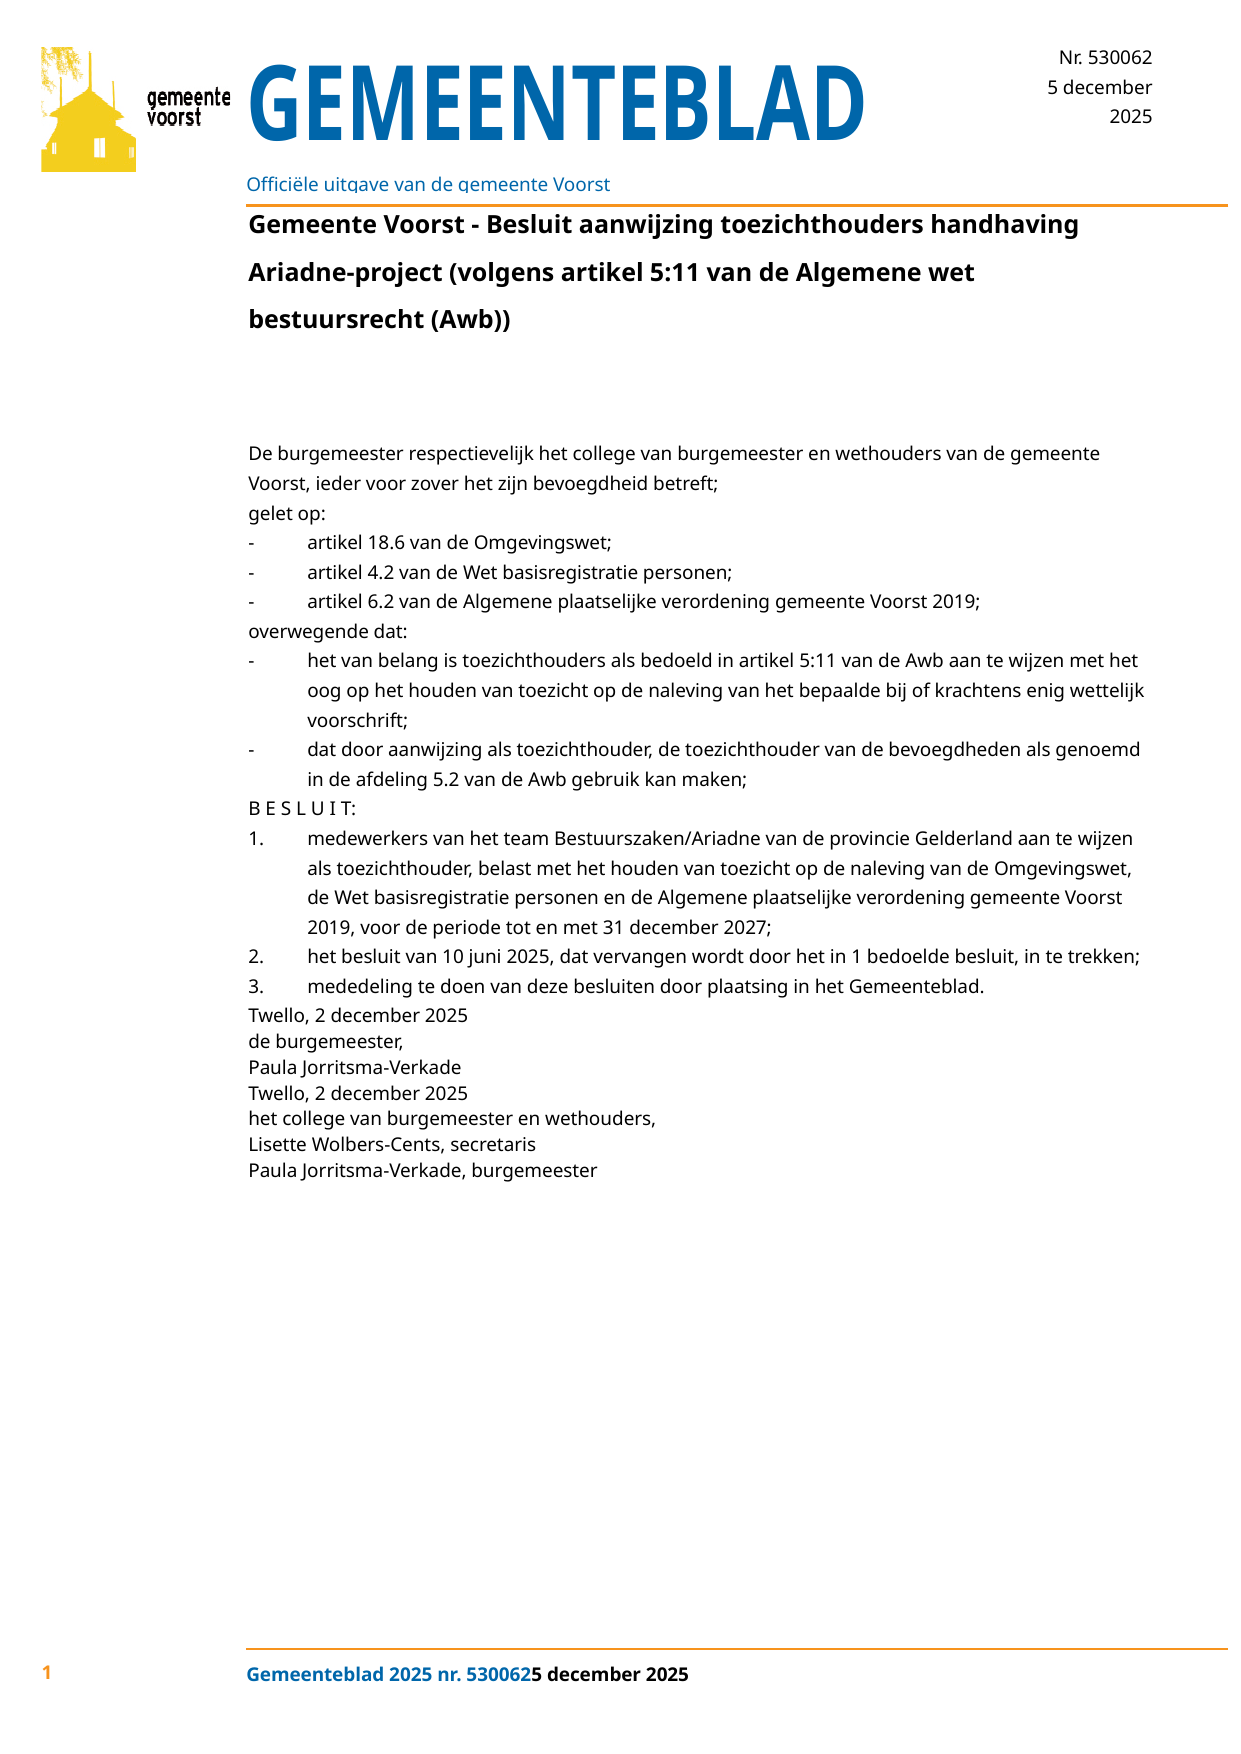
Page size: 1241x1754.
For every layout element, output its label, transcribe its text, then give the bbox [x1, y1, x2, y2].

text de burgemeester, [248, 1028, 1152, 1054]
list dat door aanwijzing als toezichthouder, de toezichthouder van de bevoegdheden als genoemd in de afdeling 5.2 van de Awb gebruik kan maken; [248, 736, 1152, 792]
list het van belang is toezichthouders als bedoeld in artikel 5:11 van de Awb aan te wijzen met het oog op het houden van toezicht op de naleving van het bepaalde bij of krachtens enig wettelijk voorschrift; [248, 648, 1152, 732]
list artikel 18.6 van de Omgevingswet; [248, 529, 1152, 555]
text Lisette Wolbers-Cents, secretaris [248, 1131, 1152, 1157]
text B E S L U I T: [248, 796, 1152, 821]
list mededeling te doen van deze besluiten door plaatsing in het Gemeenteblad. [248, 973, 1152, 999]
text Paula Jorritsma-Verkade, burgemeester [248, 1157, 1152, 1183]
text Paula Jorritsma-Verkade [248, 1054, 1152, 1080]
list artikel 4.2 van de Wet basisregistratie personen; [248, 559, 1152, 584]
text gelet op: [248, 500, 1152, 525]
list artikel 6.2 van de Algemene plaatselijke verordening gemeente Voorst 2019; [248, 588, 1152, 614]
picture [41, 47, 231, 172]
text overwegende dat: [248, 618, 1152, 644]
text het college van burgemeester en wethouders, [248, 1106, 1152, 1131]
list het besluit van 10 juni 2025, dat vervangen wordt door het in 1 bedoelde besluit, in te trekken; [248, 943, 1152, 969]
list medewerkers van het team Bestuurszaken/Ariadne van de provincie Gelderland aan te wijzen als toezichthouder, belast met het houden van toezicht op de naleving van de Omgevingswet, de Wet basisregistratie personen en de Algemene plaatselijke verordening gemeente Voorst 2019, voor de periode tot en met 31 december 2027; [248, 825, 1152, 939]
text De burgemeester respectievelijk het college van burgemeester en wethouders van de gemeente Voorst, ieder voor zover het zijn bevoegdheid betreft; [248, 441, 1152, 496]
text Twello, 2 december 2025 [248, 1080, 1152, 1106]
text Gemeente Voorst - Besluit aanwijzing toezichthouders handhaving Ariadne-project (volgens artikel 5:11 van de Algemene wet bestuursrecht (Awb)) [248, 207, 1152, 336]
text Twello, 2 december 2025 [248, 1003, 1152, 1028]
